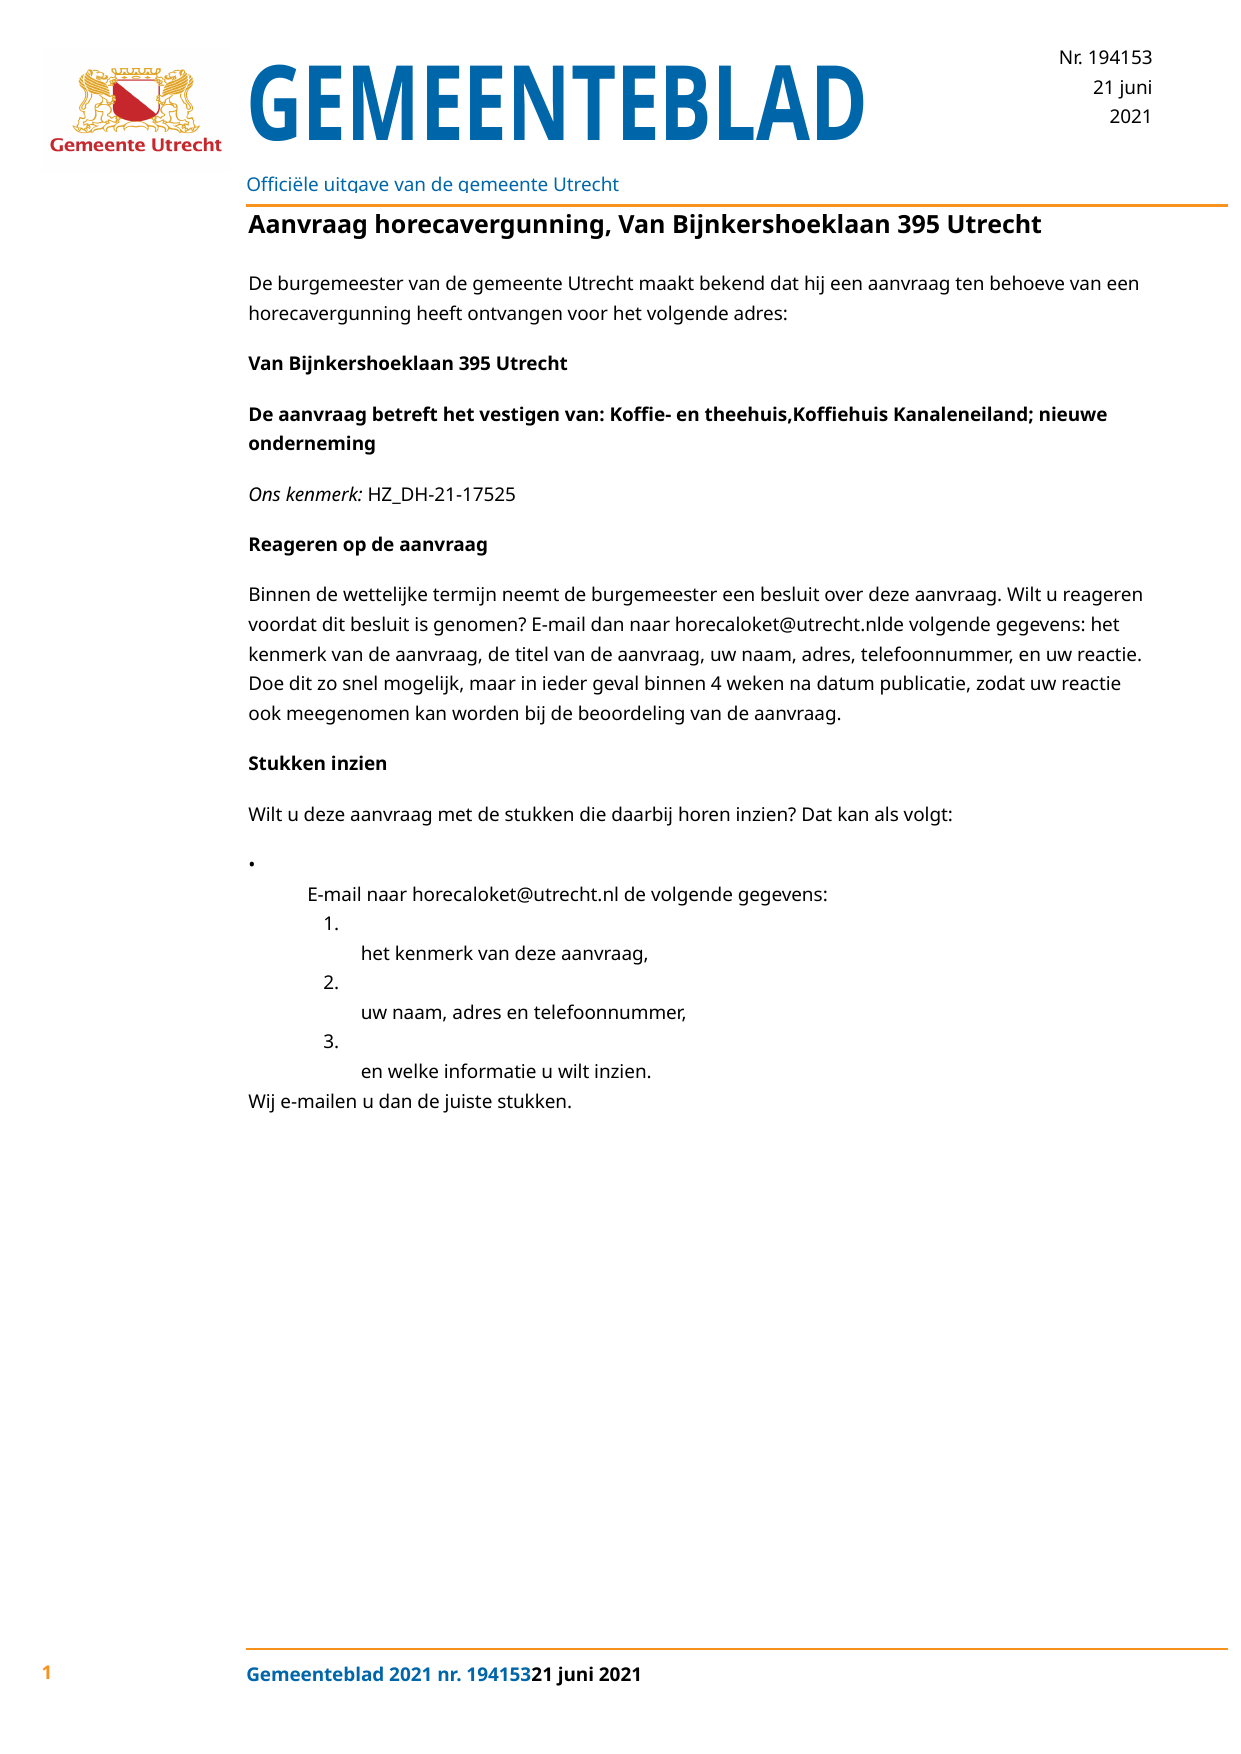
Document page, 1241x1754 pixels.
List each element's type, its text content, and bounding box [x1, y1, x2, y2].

list en welke informatie u wilt inzien. [323, 1058, 1152, 1084]
text Stukken inzien [248, 750, 1152, 776]
picture [41, 47, 231, 172]
list E-mail naar horecaloket@utrecht.nl de volgende gegevens: [248, 881, 1152, 906]
list uw naam, adres en telefoonnummer, [323, 999, 1152, 1025]
list het kenmerk van deze aanvraag, [323, 940, 1152, 966]
text De aanvraag betreft het vestigen van: Koffie- en theehuis,Koffiehuis Kanaleneiland; nieuwe onderneming [248, 401, 1152, 456]
text Wilt u deze aanvraag met de stukken die daarbij horen inzien? Dat kan als volgt: [248, 801, 1152, 826]
text Aanvraag horecavergunning, Van Bijnkershoeklaan 395 Utrecht [248, 207, 1152, 241]
text Reageren op de aanvraag [248, 531, 1152, 557]
text Ons kenmerk: HZ_DH-21-17525 [248, 481, 1152, 506]
text De burgemeester van de gemeente Utrecht maakt bekend dat hij een aanvraag ten behoeve van een horecavergunning heeft ontvangen voor het volgende adres: [248, 270, 1152, 326]
text Wij e-mailen u dan de juiste stukken. [248, 1088, 1152, 1113]
text Binnen de wettelijke termijn neemt de burgemeester een besluit over deze aanvraag. Wilt u reageren voordat dit besluit is genomen? E-mail dan naar horecaloket@utrecht.nlde volgende gegevens: het kenmerk van de aanvraag, de titel van de aanvraag, uw naam, adres, telefoonnummer, en uw reactie. Doe dit zo snel mogelijk, maar in ieder geval binnen 4 weken na datum publicatie, zodat uw reactie ook meegenomen kan worden bij de beoordeling van de aanvraag. [248, 582, 1152, 726]
text Van Bijnkershoeklaan 395 Utrecht [248, 350, 1152, 376]
